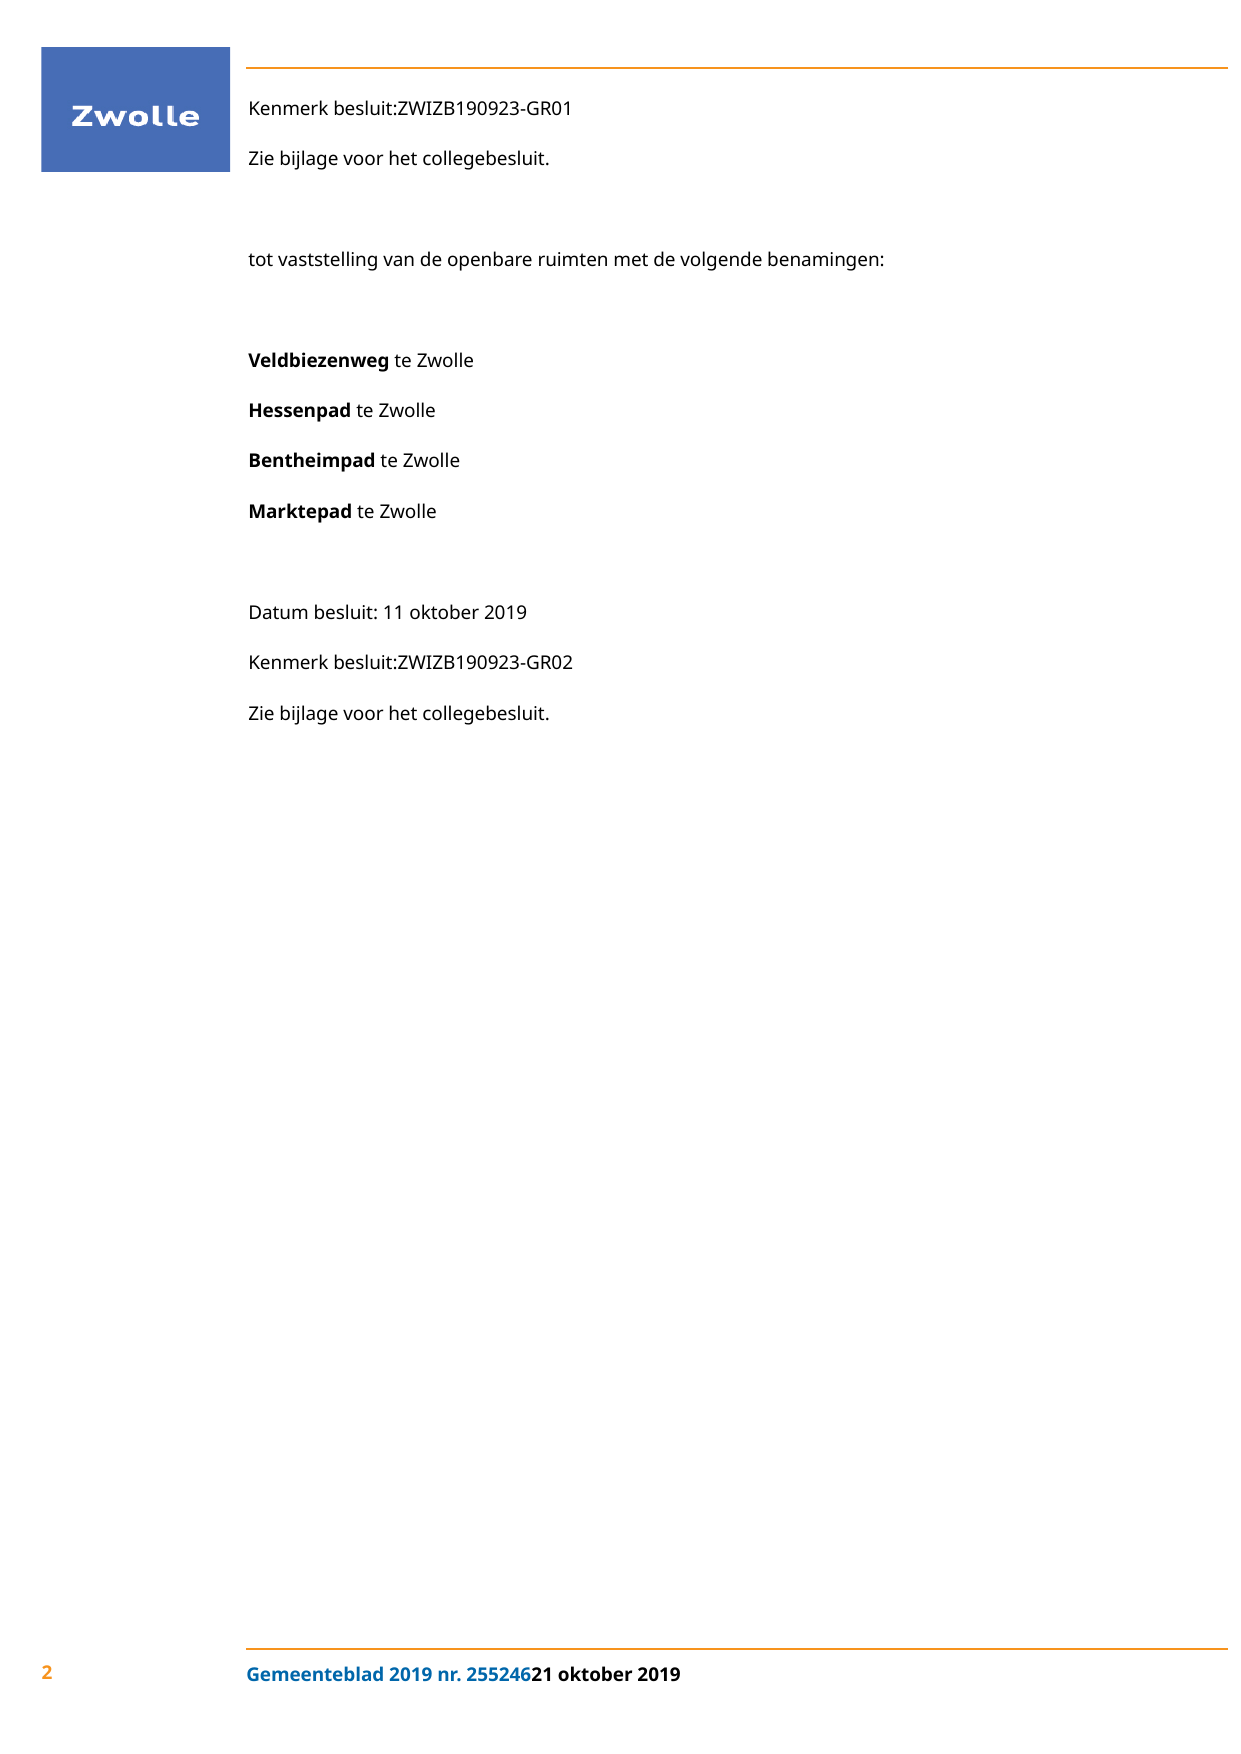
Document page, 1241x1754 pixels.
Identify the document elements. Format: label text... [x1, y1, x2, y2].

text Bentheimpad te Zwolle [248, 448, 1152, 473]
picture [41, 47, 231, 172]
text Kenmerk besluit:ZWIZB190923-GR01 [248, 95, 1152, 121]
text Marktepad te Zwolle [248, 498, 1152, 524]
text Hessenpad te Zwolle [248, 397, 1152, 423]
text Veldbiezenweg te Zwolle [248, 347, 1152, 373]
text Datum besluit: 11 oktober 2019 [248, 599, 1152, 625]
text tot vaststelling van de openbare ruimten met de volgende benamingen: [248, 246, 1152, 272]
text Zie bijlage voor het collegebesluit. [248, 700, 1152, 726]
text Zie bijlage voor het collegebesluit. [248, 145, 1152, 171]
text Kenmerk besluit:ZWIZB190923-GR02 [248, 649, 1152, 675]
